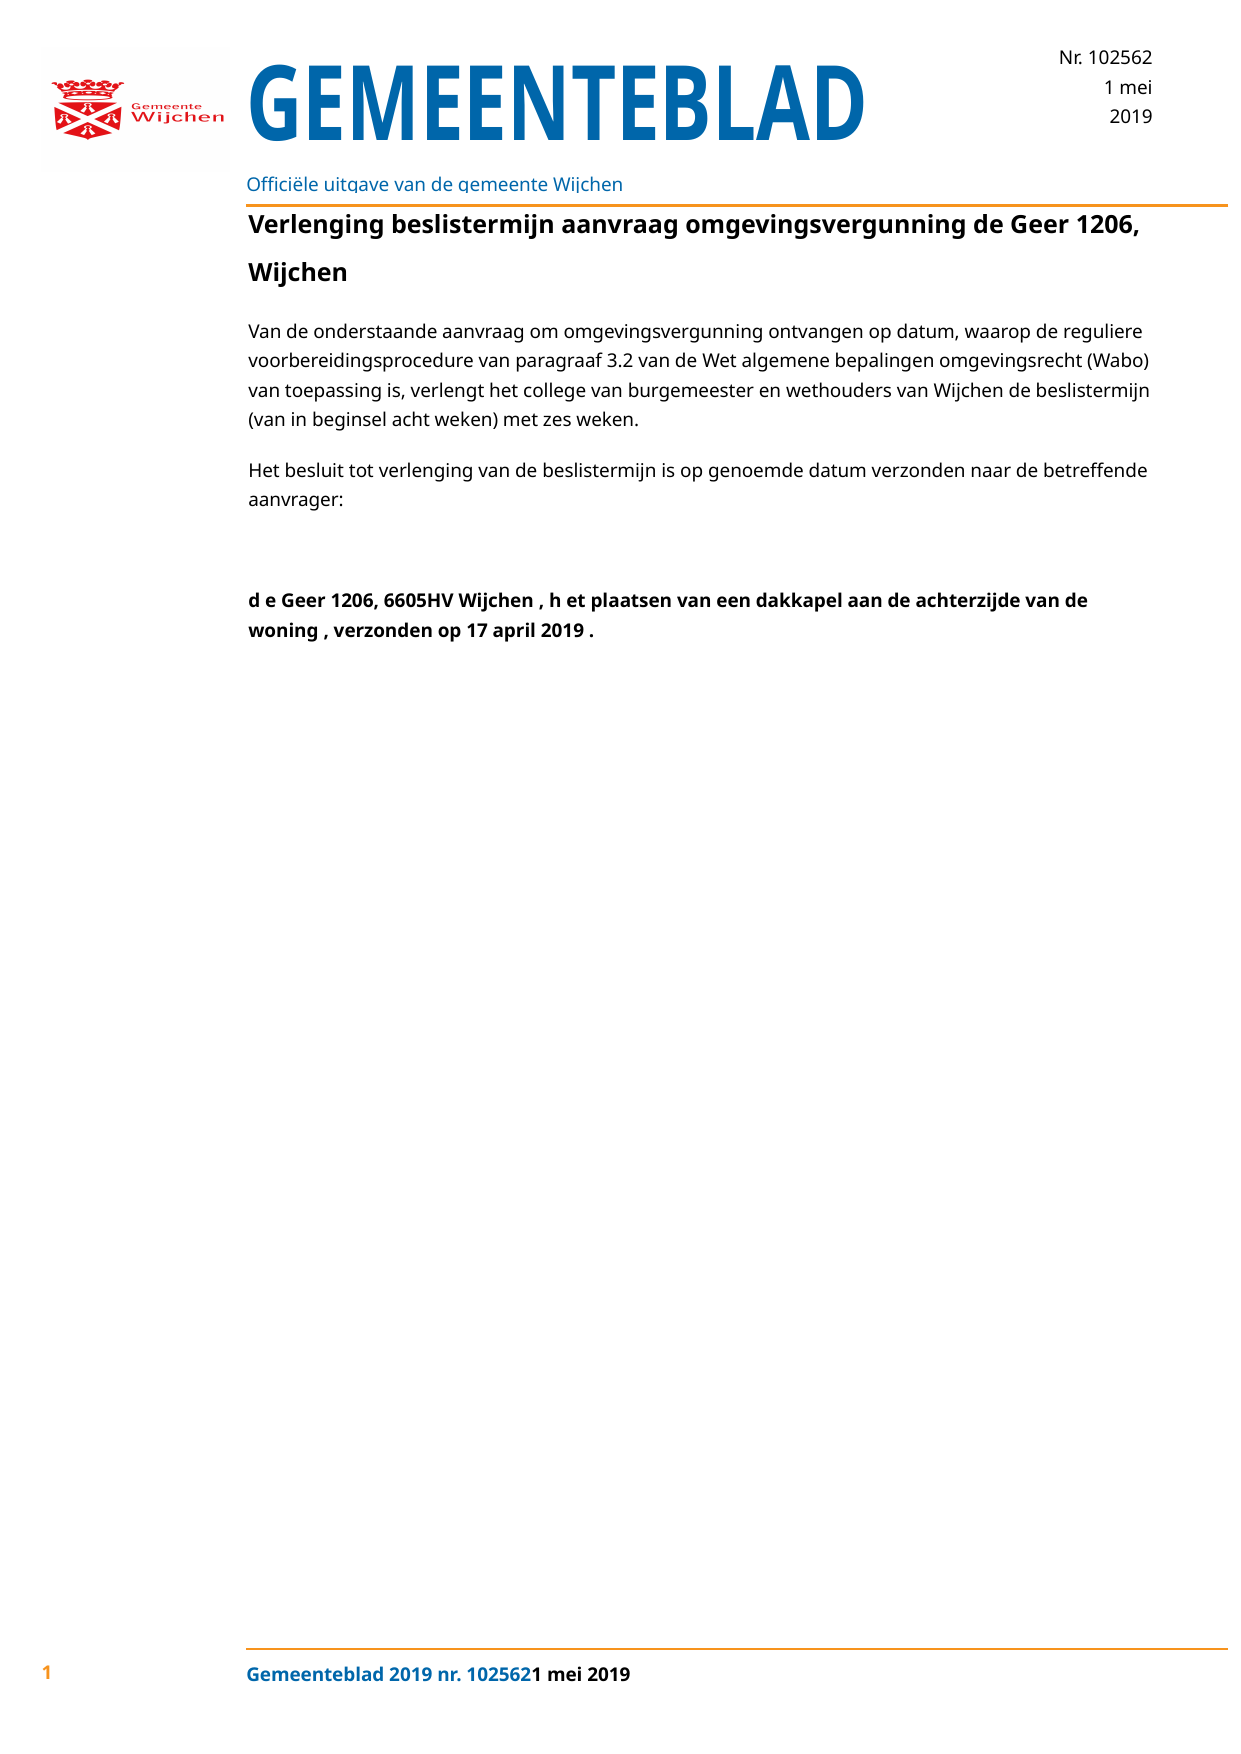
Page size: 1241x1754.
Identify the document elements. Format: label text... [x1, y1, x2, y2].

text d e Geer 1206, 6605HV Wijchen , h et plaatsen van een dakkapel aan de achterzijde van de woning , verzonden op 17 april 2019 . [248, 587, 1152, 643]
picture [41, 47, 231, 172]
text Het besluit tot verlenging van de beslistermijn is op genoemde datum verzonden naar de betreffende aanvrager: [248, 457, 1152, 512]
text Van de onderstaande aanvraag om omgevingsvergunning ontvangen op datum, waarop de reguliere voorbereidingsprocedure van paragraaf 3.2 van de Wet algemene bepalingen omgevingsrecht (Wabo) van toepassing is, verlengt het college van burgemeester en wethouders van Wijchen de beslistermijn (van in beginsel acht weken) met zes weken. [248, 318, 1152, 432]
text Verlenging beslistermijn aanvraag omgevingsvergunning de Geer 1206, Wijchen [248, 207, 1152, 288]
